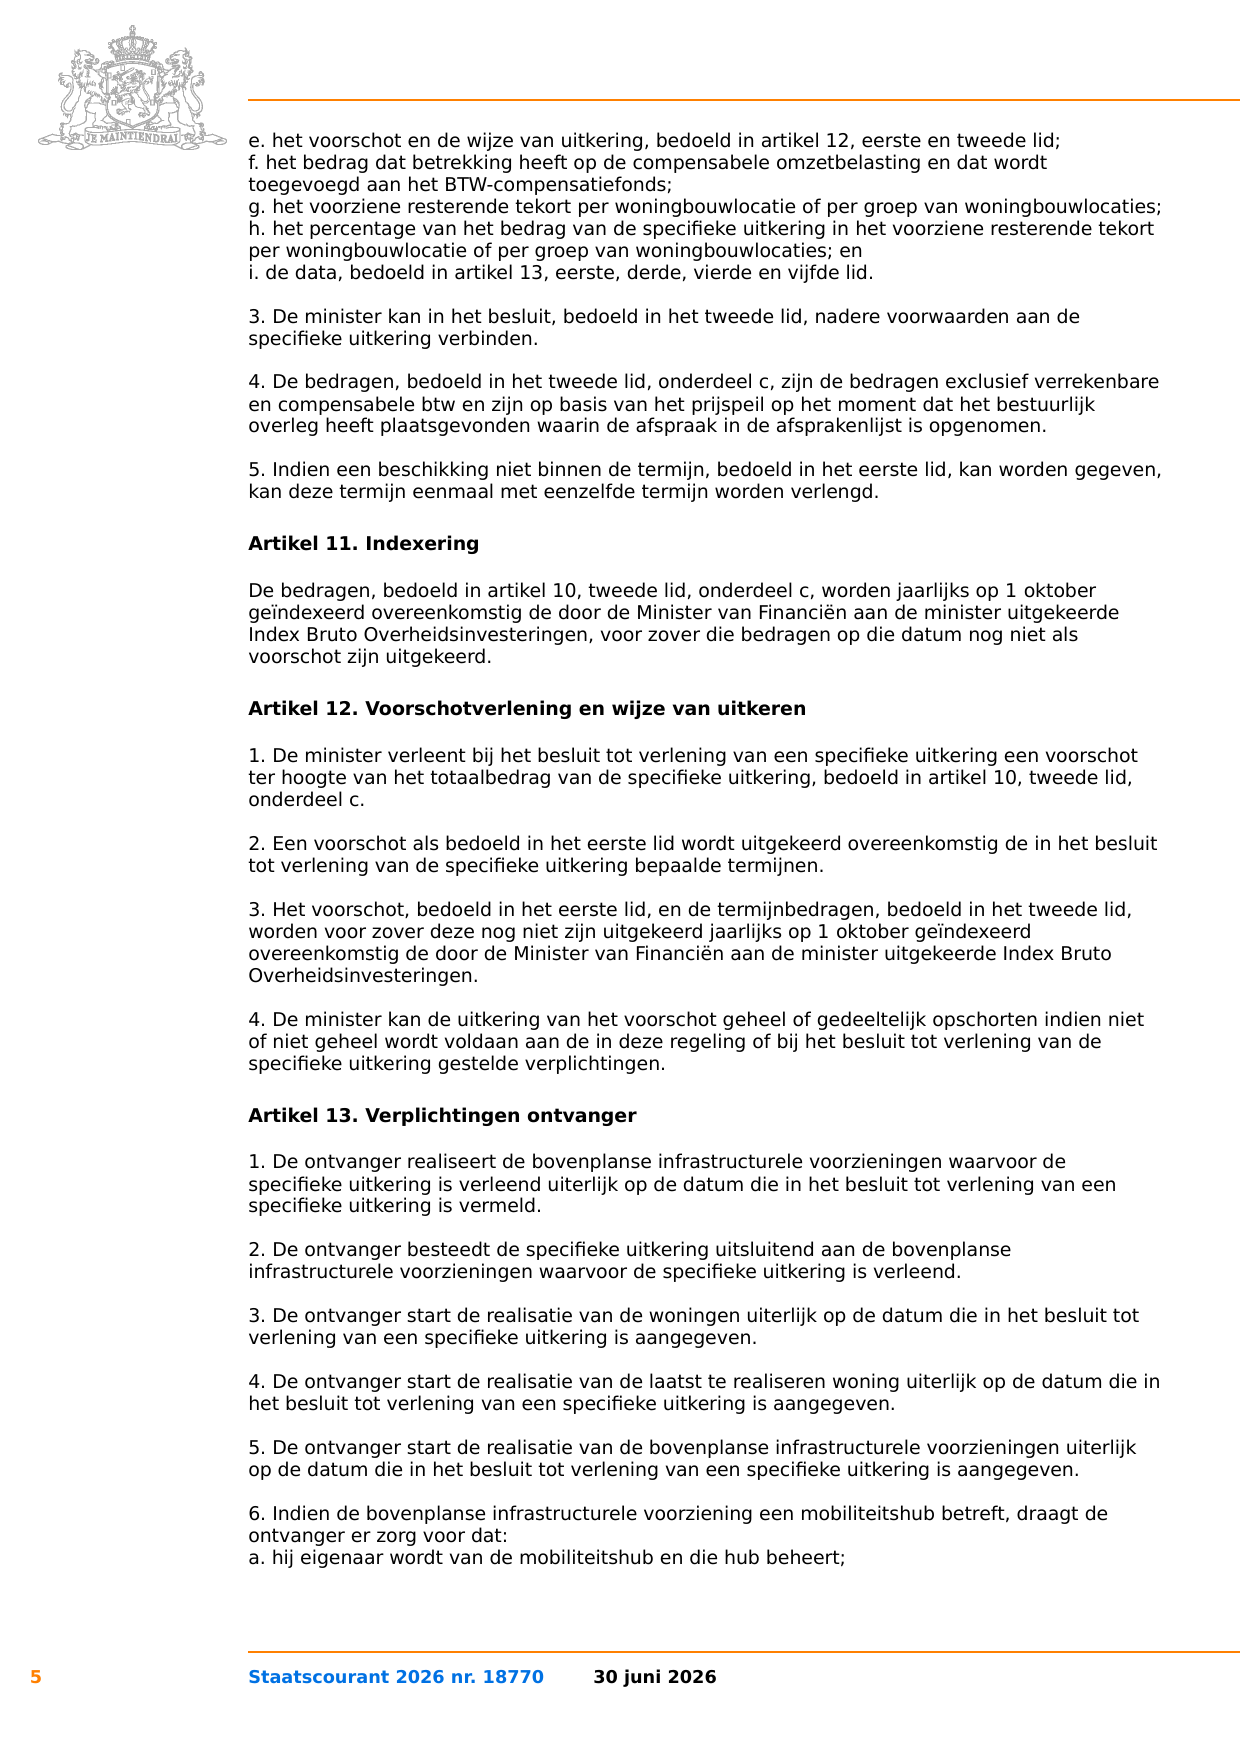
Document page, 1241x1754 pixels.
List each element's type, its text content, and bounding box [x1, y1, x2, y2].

text h. het percentage van het bedrag van de specifieke uitkering in het voorziene resterende tekort per woningbouwlocatie of per groep van woningbouwlocaties; en [248, 218, 1163, 262]
text 2. De ontvanger besteedt de specifieke uitkering uitsluitend aan de bovenplanse infrastructurele voorzieningen waarvoor de specifieke uitkering is verleend. [248, 1239, 1163, 1283]
text 4. De bedragen, bedoeld in het tweede lid, onderdeel c, zijn de bedragen exclusief verrekenbare en compensabele btw en zijn op basis van het prijspeil op het moment dat het bestuurlijk overleg heeft plaatsgevonden waarin de afspraak in de afsprakenlijst is opgenomen. [248, 371, 1163, 437]
subtitle Artikel 11. Indexering [248, 533, 1163, 555]
text f. het bedrag dat betrekking heeft op de compensabele omzetbelasting en dat wordt toegevoegd aan het BTW-compensatiefonds; [248, 152, 1163, 196]
text a. hij eigenaar wordt van de mobiliteitshub en die hub beheert; [248, 1547, 1163, 1568]
text 3. Het voorschot, bedoeld in het eerste lid, en de termijnbedragen, bedoeld in het tweede lid, worden voor zover deze nog niet zijn uitgekeerd jaarlijks op 1 oktober geïndexeerd overeenkomstig de door de Minister van Financiën aan de minister uitgekeerde Index Bruto Overheidsinvesteringen. [248, 899, 1163, 987]
text 6. Indien de bovenplanse infrastructurele voorziening een mobiliteitshub betreft, draagt de ontvanger er zorg voor dat: [248, 1503, 1163, 1547]
text g. het voorziene resterende tekort per woningbouwlocatie of per groep van woningbouwlocaties; [248, 196, 1163, 218]
text 2. Een voorschot als bedoeld in het eerste lid wordt uitgekeerd overeenkomstig de in het besluit tot verlening van de specifieke uitkering bepaalde termijnen. [248, 833, 1163, 877]
subtitle Artikel 12. Voorschotverlening en wijze van uitkeren [248, 698, 1163, 720]
text 4. De minister kan de uitkering van het voorschot geheel of gedeeltelijk opschorten indien niet of niet geheel wordt voldaan aan de in deze regeling of bij het besluit tot verlening van de specifieke uitkering gestelde verplichtingen. [248, 1008, 1163, 1074]
text 3. De minister kan in het besluit, bedoeld in het tweede lid, nadere voorwaarden aan de specifieke uitkering verbinden. [248, 306, 1163, 349]
subtitle Artikel 13. Verplichtingen ontvanger [248, 1104, 1163, 1126]
text De bedragen, bedoeld in artikel 10, tweede lid, onderdeel c, worden jaarlijks op 1 oktober geïndexeerd overeenkomstig de door de Minister van Financiën aan de minister uitgekeerde Index Bruto Overheidsinvesteringen, voor zover die bedragen op die datum nog niet als voorschot zijn uitgekeerd. [248, 580, 1163, 668]
text 5. Indien een beschikking niet binnen de termijn, bedoeld in het eerste lid, kan worden gegeven, kan deze termijn eenmaal met eenzelfde termijn worden verlengd. [248, 459, 1163, 503]
text 3. De ontvanger start de realisatie van de woningen uiterlijk op de datum die in het besluit tot verlening van een specifieke uitkering is aangegeven. [248, 1305, 1163, 1349]
text 1. De ontvanger realiseert de bovenplanse infrastructurele voorzieningen waarvoor de specifieke uitkering is verleend uiterlijk op de datum die in het besluit tot verlening van een specifieke uitkering is vermeld. [248, 1151, 1163, 1217]
text 4. De ontvanger start de realisatie van de laatst te realiseren woning uiterlijk op de datum die in het besluit tot verlening van een specifieke uitkering is aangegeven. [248, 1371, 1163, 1415]
text 1. De minister verleent bij het besluit tot verlening van een specifieke uitkering een voorschot ter hoogte van het totaalbedrag van de specifieke uitkering, bedoeld in artikel 10, tweede lid, onderdeel c. [248, 745, 1163, 811]
text 5. De ontvanger start de realisatie van de bovenplanse infrastructurele voorzieningen uiterlijk op de datum die in het besluit tot verlening van een specifieke uitkering is aangegeven. [248, 1437, 1163, 1481]
picture [38, 25, 227, 150]
text i. de data, bedoeld in artikel 13, eerste, derde, vierde en vijfde lid. [248, 262, 1163, 284]
text e. het voorschot en de wijze van uitkering, bedoeld in artikel 12, eerste en tweede lid; [248, 130, 1163, 152]
